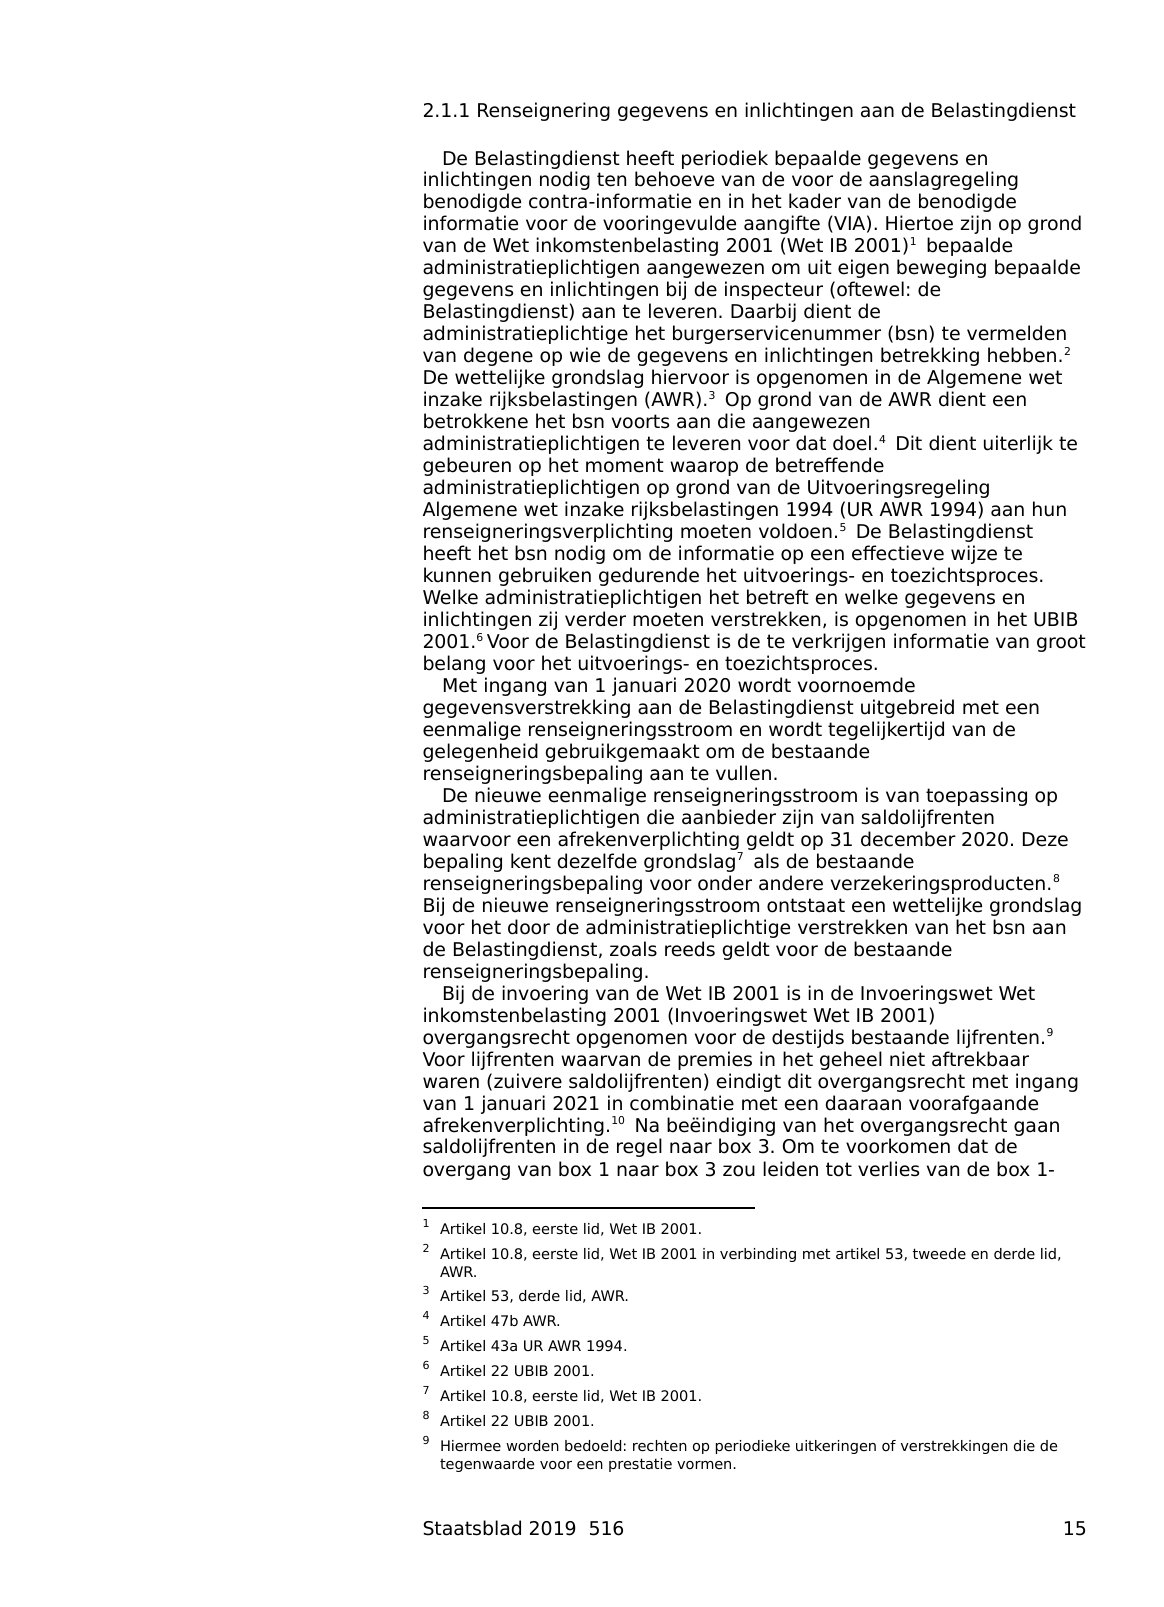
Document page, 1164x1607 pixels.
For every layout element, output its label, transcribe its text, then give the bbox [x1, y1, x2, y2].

text Artikel 22 UBIB 2001. [422, 1359, 1087, 1381]
text Artikel 10.8, eerste lid, Wet IB 2001 in verbinding met artikel 53, tweede en derde lid, AWR. [422, 1242, 1087, 1281]
text Artikel 53, derde lid, AWR. [422, 1284, 1087, 1306]
text Artikel 43a UR AWR 1994. [422, 1334, 1087, 1356]
text De Belastingdienst heeft periodiek bepaalde gegevens en inlichtingen nodig ten behoeve van de voor de aanslagregeling benodigde contra-informatie en in het kader van de benodigde informatie voor de vooringevulde aangifte (VIA). Hiertoe zijn op grond van de Wet inkomstenbelasting 2001 (Wet IB 2001) bepaalde administratieplichtigen aangewezen om uit eigen beweging bepaalde gegevens en inlichtingen bij de inspecteur (oftewel: de Belastingdienst) aan te leveren. Daarbij dient de administratieplichtige het burgerservicenummer (bsn) te vermelden van degene op wie de gegevens en inlichtingen betrekking hebben. De wettelijke grondslag hiervoor is opgenomen in de Algemene wet inzake rijksbelastingen (AWR). Op grond van de AWR dient een betrokkene het bsn voorts aan die aangewezen administratieplichtigen te leveren voor dat doel. Dit dient uiterlijk te gebeuren op het moment waarop de betreffende administratieplichtigen op grond van de Uitvoeringsregeling Algemene wet inzake rijksbelastingen 1994 (UR AWR 1994) aan hun renseigneringsverplichting moeten voldoen. De Belastingdienst heeft het bsn nodig om de informatie op een effectieve wijze te kunnen gebruiken gedurende het uitvoerings- en toezichtsproces. Welke administratieplichtigen het betreft en welke gegevens en inlichtingen zij verder moeten verstrekken, is opgenomen in het UBIB 2001.Voor de Belastingdienst is de te verkrijgen informatie van groot belang voor het uitvoerings- en toezichtsproces. [422, 147, 1087, 675]
text Hiermee worden bedoeld: rechten op periodieke uitkeringen of verstrekkingen die de tegenwaarde voor een prestatie vormen. [422, 1434, 1087, 1473]
text Artikel 47b AWR. [422, 1309, 1087, 1331]
text Artikel 10.8, eerste lid, Wet IB 2001. [422, 1384, 1087, 1406]
text De nieuwe eenmalige renseigneringsstroom is van toepassing op administratieplichtigen die aanbieder zijn van saldolijfrenten waarvoor een afrekenverplichting geldt op 31 december 2020. Deze bepaling kent dezelfde grondslag als de bestaande renseigneringsbepaling voor onder andere verzekeringsproducten. Bij de nieuwe renseigneringsstroom ontstaat een wettelijke grondslag voor het door de administratieplichtige verstrekken van het bsn aan de Belastingdienst, zoals reeds geldt voor de bestaande renseigneringsbepaling. [422, 785, 1087, 983]
text Artikel 10.8, eerste lid, Wet IB 2001. [422, 1217, 1087, 1239]
text Bij de invoering van de Wet IB 2001 is in de Invoeringswet Wet inkomstenbelasting 2001 (Invoeringswet Wet IB 2001) overgangsrecht opgenomen voor de destijds bestaande lijfrenten. Voor lijfrenten waarvan de premies in het geheel niet aftrekbaar waren (zuivere saldolijfrenten) eindigt dit overgangsrecht met ingang van 1 januari 2021 in combinatie met een daaraan voorafgaande afrekenverplichting. Na beëindiging van het overgangsrecht gaan saldolijfrenten in de regel naar box 3. Om te voorkomen dat de overgang van box 1 naar box 3 zou leiden tot verlies van de box 1- [422, 983, 1087, 1180]
subtitle 2.1.1 Renseignering gegevens en inlichtingen aan de Belastingdienst [422, 100, 1087, 122]
text Met ingang van 1 januari 2020 wordt voornoemde gegevensverstrekking aan de Belastingdienst uitgebreid met een eenmalige renseigneringsstroom en wordt tegelijkertijd van de gelegenheid gebruikgemaakt om de bestaande renseigneringsbepaling aan te vullen. [422, 675, 1087, 785]
text Artikel 22 UBIB 2001. [422, 1409, 1087, 1431]
